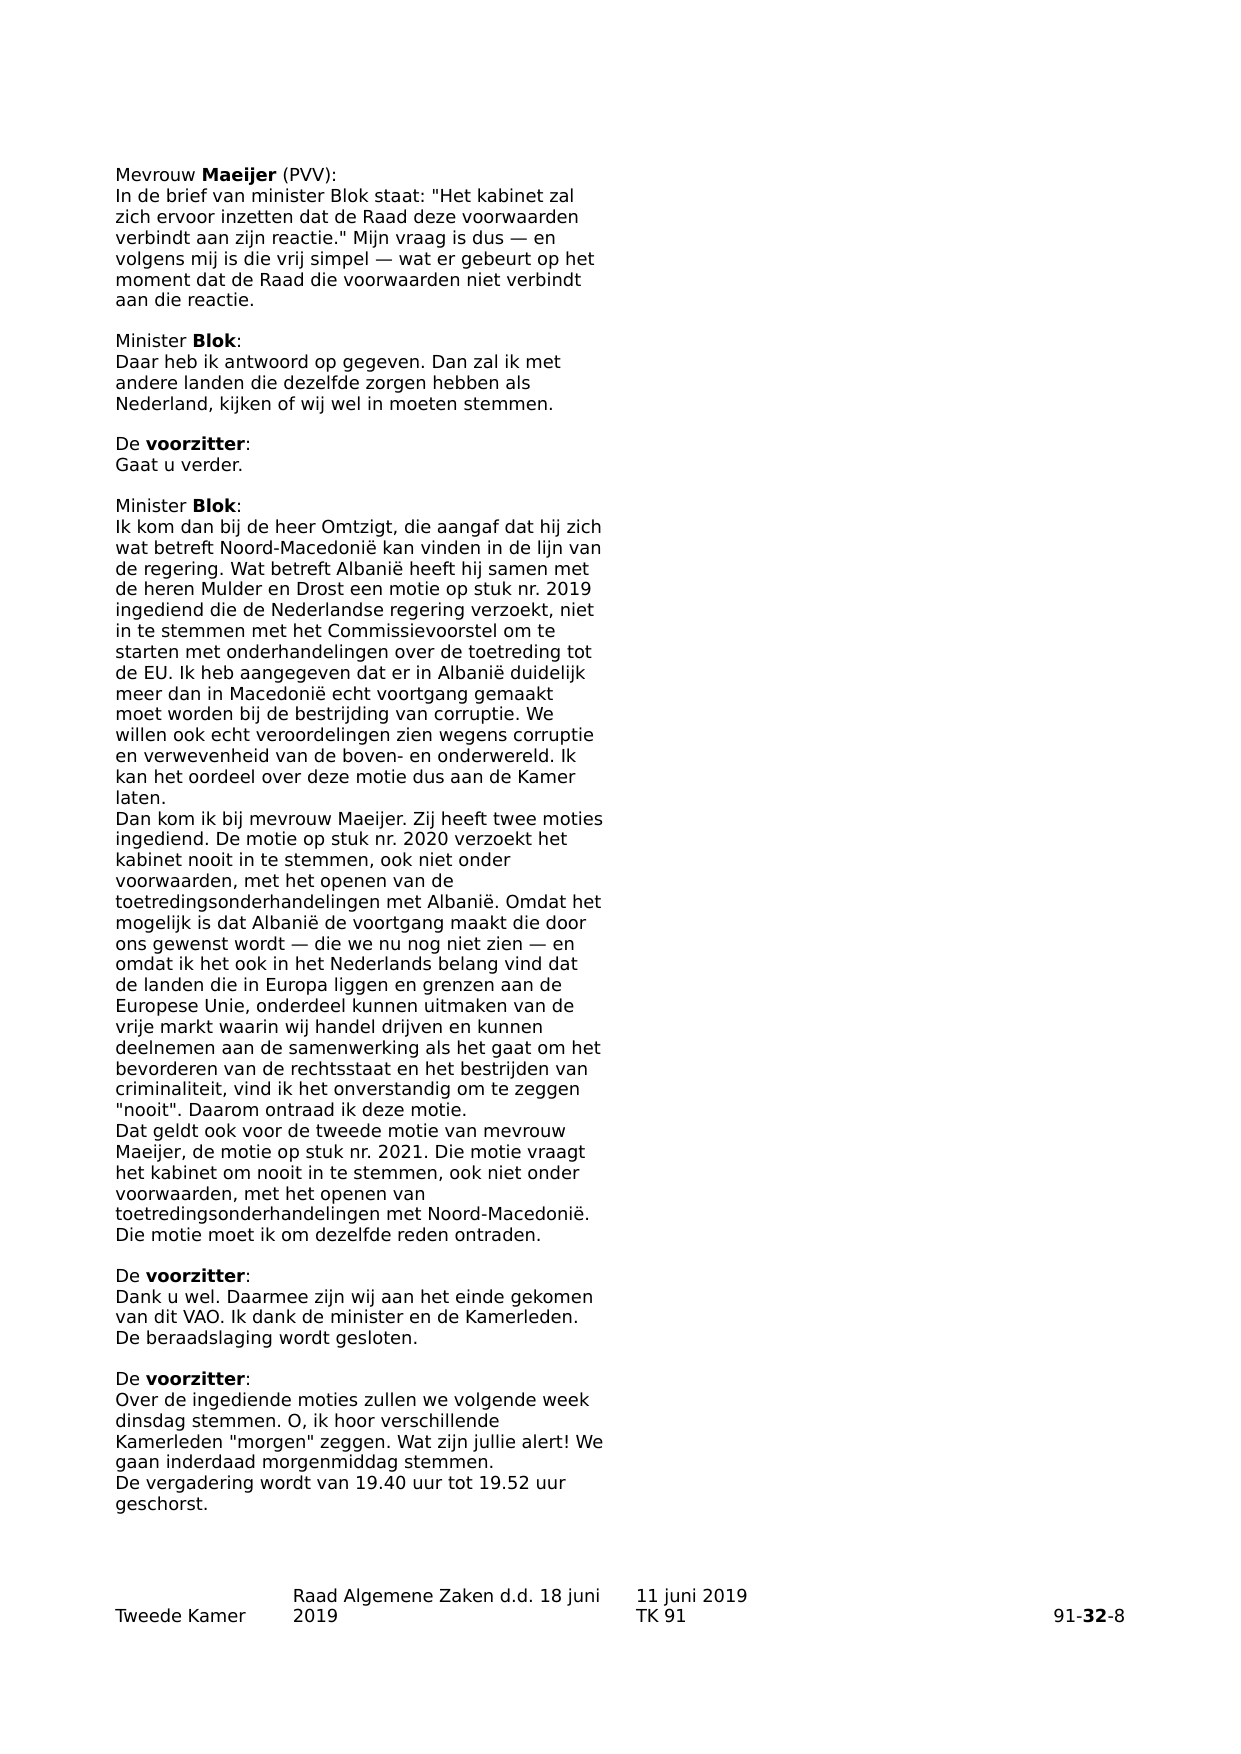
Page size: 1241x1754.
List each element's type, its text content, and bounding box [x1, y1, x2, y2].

text De voorzitter: [115, 1369, 605, 1390]
text De voorzitter: [115, 434, 605, 455]
text Dat geldt ook voor de tweede motie van mevrouw Maeijer, de motie op stuk nr. 2021. Die motie vraagt het kabinet om nooit in te stemmen, ook niet onder voorwaarden, met het openen van toetredingsonderhandelingen met Noord-Macedonië. Die motie moet ik om dezelfde reden ontraden. [115, 1121, 605, 1246]
text Dank u wel. Daarmee zijn wij aan het einde gekomen van dit VAO. Ik dank de minister en de Kamerleden. [115, 1286, 605, 1328]
text De vergadering wordt van 19.40 uur tot 19.52 uur geschorst. [115, 1473, 605, 1515]
text Minister Blok: [115, 331, 605, 352]
text In de brief van minister Blok staat: "Het kabinet zal zich ervoor inzetten dat de Raad deze voorwaarden verbindt aan zijn reactie." Mijn vraag is dus — en volgens mij is die vrij simpel — wat er gebeurt op het moment dat de Raad die voorwaarden niet verbindt aan die reactie. [115, 186, 605, 311]
text Mevrouw Maeijer (PVV): [115, 165, 605, 186]
text De voorzitter: [115, 1266, 605, 1286]
text Gaat u verder. [115, 455, 605, 476]
text Daar heb ik antwoord op gegeven. Dan zal ik met andere landen die dezelfde zorgen hebben als Nederland, kijken of wij wel in moeten stemmen. [115, 352, 605, 414]
text Minister Blok: [115, 496, 605, 517]
text Over de ingediende moties zullen we volgende week dinsdag stemmen. O, ik hoor verschillende Kamerleden "morgen" zeggen. Wat zijn jullie alert! We gaan inderdaad morgenmiddag stemmen. [115, 1390, 605, 1473]
text De beraadslaging wordt gesloten. [115, 1328, 605, 1349]
text Ik kom dan bij de heer Omtzigt, die aangaf dat hij zich wat betreft Noord-Macedonië kan vinden in de lijn van de regering. Wat betreft Albanië heeft hij samen met de heren Mulder en Drost een motie op stuk nr. 2019 ingediend die de Nederlandse regering verzoekt, niet in te stemmen met het Commissievoorstel om te starten met onderhandelingen over de toetreding tot de EU. Ik heb aangegeven dat er in Albanië duidelijk meer dan in Macedonië echt voortgang gemaakt moet worden bij de bestrijding van corruptie. We willen ook echt veroordelingen zien wegens corruptie en verwevenheid van de boven- en onderwereld. Ik kan het oordeel over deze motie dus aan de Kamer laten. [115, 517, 605, 808]
text Dan kom ik bij mevrouw Maeijer. Zij heeft twee moties ingediend. De motie op stuk nr. 2020 verzoekt het kabinet nooit in te stemmen, ook niet onder voorwaarden, met het openen van de toetredingsonderhandelingen met Albanië. Omdat het mogelijk is dat Albanië de voortgang maakt die door ons gewenst wordt — die we nu nog niet zien — en omdat ik het ook in het Nederlands belang vind dat de landen die in Europa liggen en grenzen aan de Europese Unie, onderdeel kunnen uitmaken van de vrije markt waarin wij handel drijven en kunnen deelnemen aan de samenwerking als het gaat om het bevorderen van de rechtsstaat en het bestrijden van criminaliteit, vind ik het onverstandig om te zeggen "nooit". Daarom ontraad ik deze motie. [115, 808, 605, 1121]
